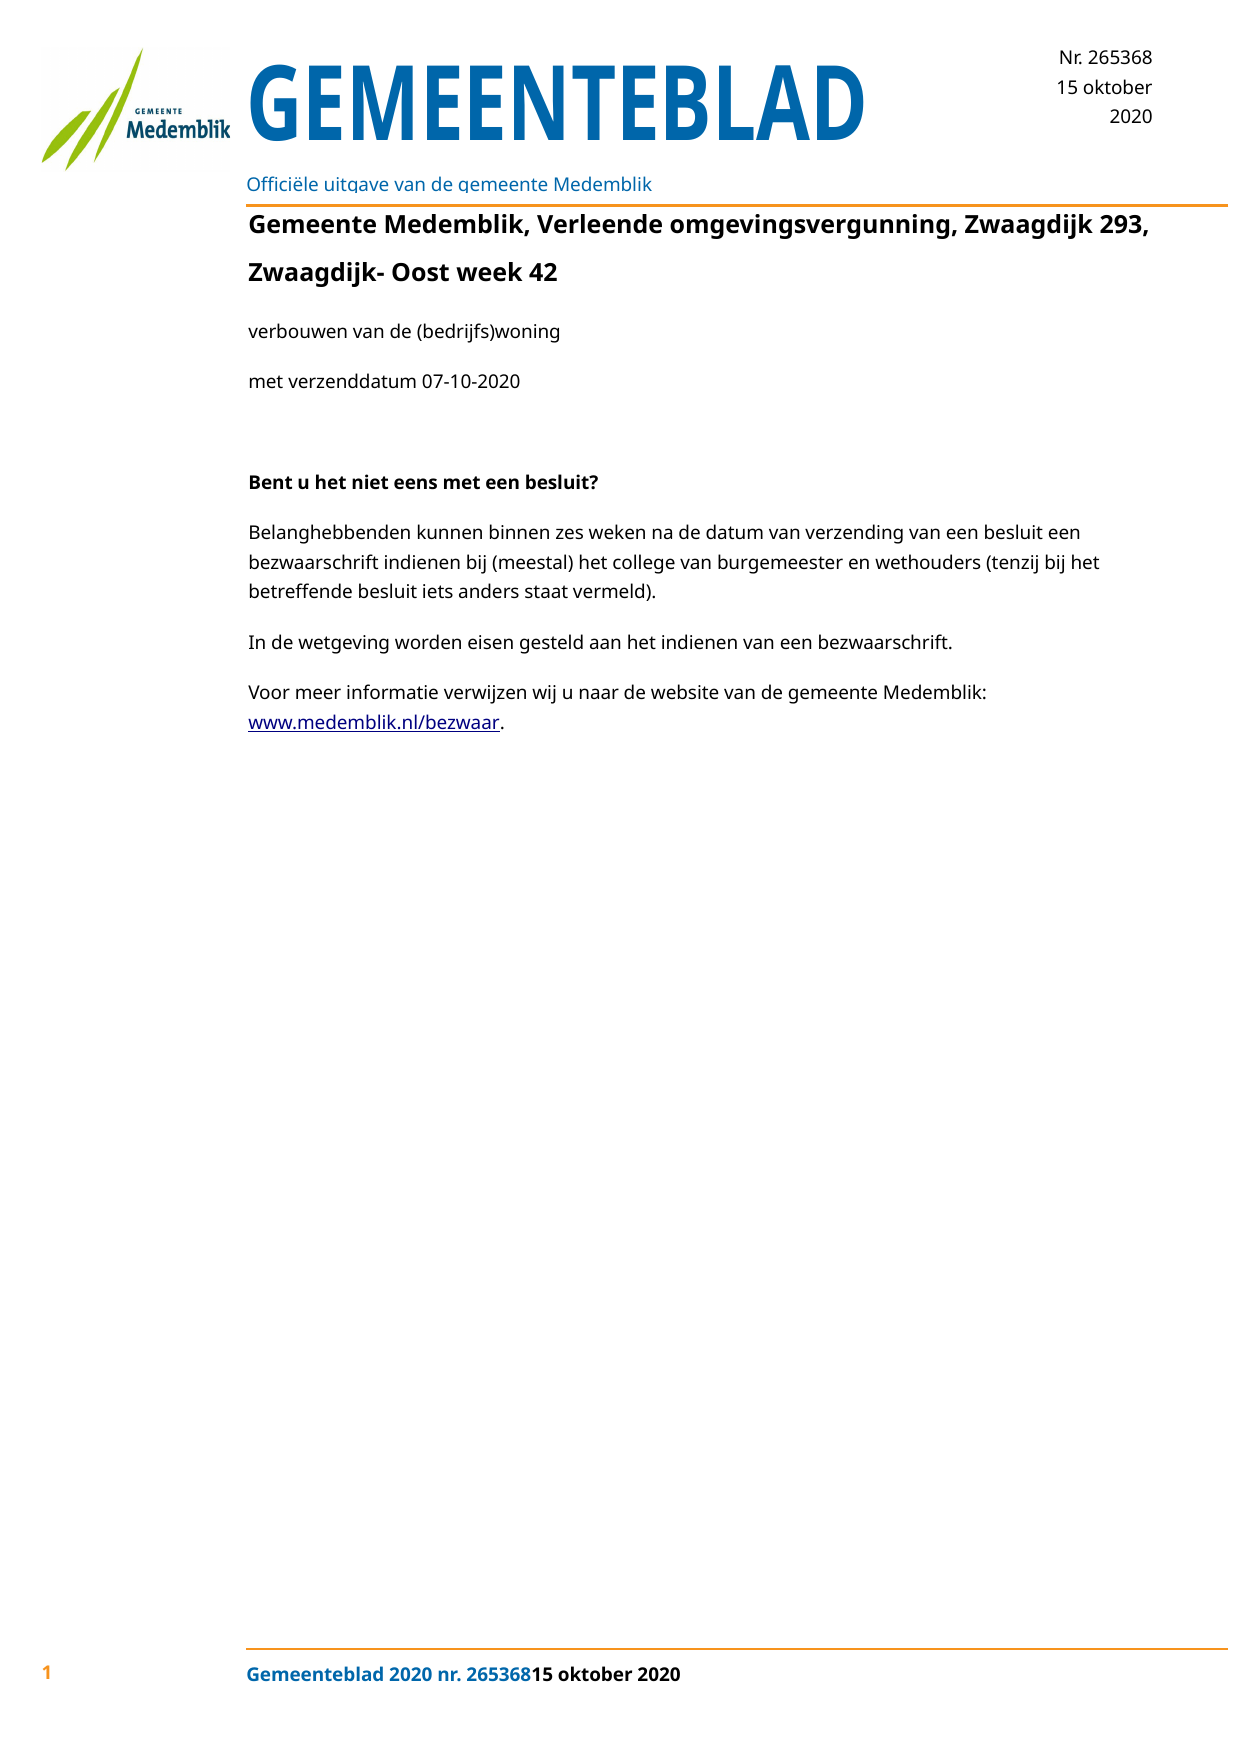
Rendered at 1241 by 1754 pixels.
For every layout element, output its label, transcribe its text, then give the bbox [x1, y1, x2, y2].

text met verzenddatum 07-10-2020 [248, 368, 1152, 394]
text Bent u het niet eens met een besluit? [248, 469, 1152, 495]
text Voor meer informatie verwijzen wij u naar de website van de gemeente Medemblik: www.medemblik.nl/bezwaar. [248, 679, 1152, 735]
picture [41, 47, 231, 172]
text Belanghebbenden kunnen binnen zes weken na de datum van verzending van een besluit een bezwaarschrift indienen bij (meestal) het college van burgemeester en wethouders (tenzij bij het betreffende besluit iets anders staat vermeld). [248, 519, 1152, 604]
text In de wetgeving worden eisen gesteld aan het indienen van een bezwaarschrift. [248, 629, 1152, 655]
text Gemeente Medemblik, Verleende omgevingsvergunning, Zwaagdijk 293, Zwaagdijk- Oost week 42 [248, 207, 1152, 288]
text verbouwen van de (bedrijfs)woning [248, 318, 1152, 344]
